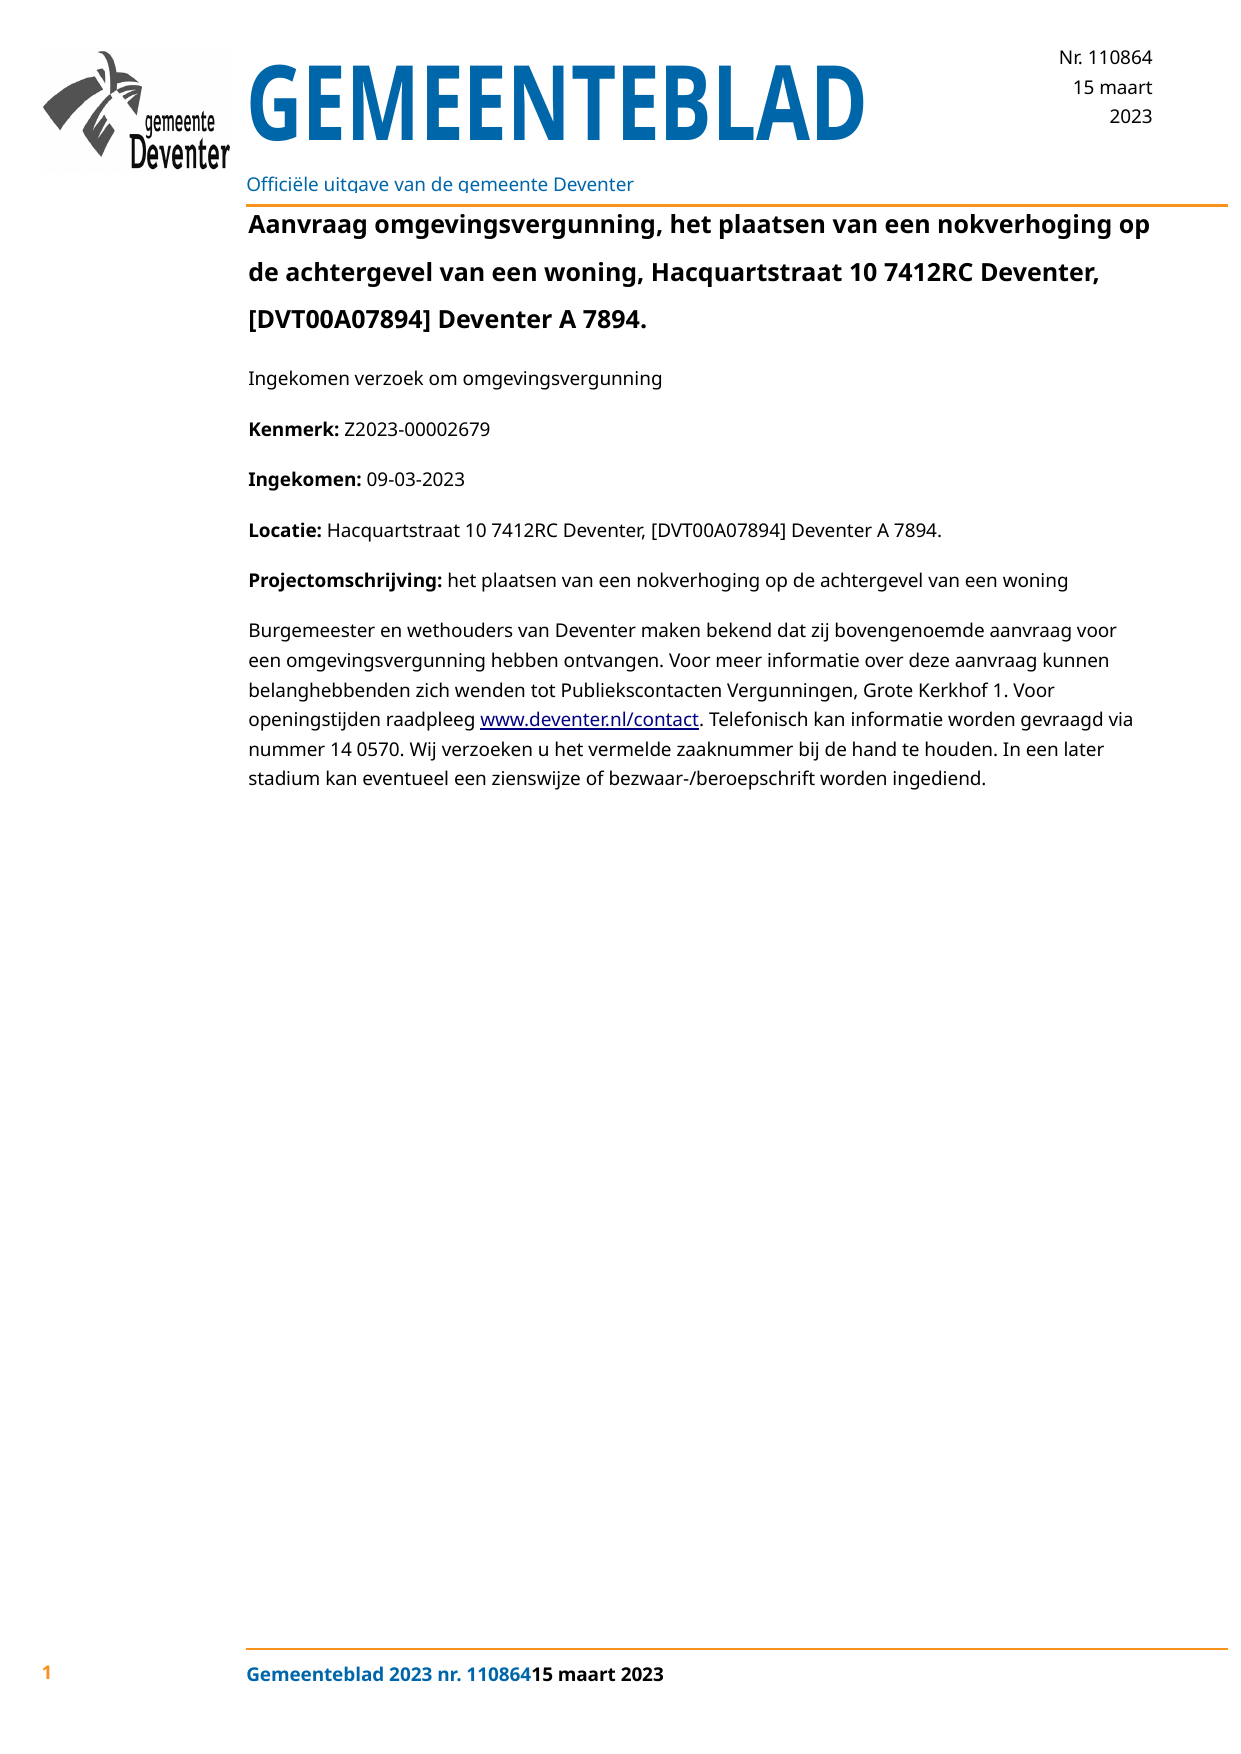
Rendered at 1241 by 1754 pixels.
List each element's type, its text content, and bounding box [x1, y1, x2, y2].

text Aanvraag omgevingsvergunning, het plaatsen van een nokverhoging op de achtergevel van een woning, Hacquartstraat 10 7412RC Deventer, [DVT00A07894] Deventer A 7894. [248, 207, 1152, 336]
picture [41, 47, 231, 172]
text Locatie: Hacquartstraat 10 7412RC Deventer, [DVT00A07894] Deventer A 7894. [248, 517, 1152, 542]
text Ingekomen verzoek om omgevingsvergunning [248, 366, 1152, 391]
text Burgemeester en wethouders van Deventer maken bekend dat zij bovengenoemde aanvraag voor een omgevingsvergunning hebben ontvangen. Voor meer informatie over deze aanvraag kunnen belanghebbenden zich wenden tot Publiekscontacten Vergunningen, Grote Kerkhof 1. Voor openingstijden raadpleeg www.deventer.nl/contact. Telefonisch kan informatie worden gevraagd via nummer 14 0570. Wij verzoeken u het vermelde zaaknummer bij de hand te houden. In een later stadium kan eventueel een zienswijze of bezwaar-/beroepschrift worden ingediend. [248, 618, 1152, 791]
text Kenmerk: Z2023-00002679 [248, 416, 1152, 442]
text Ingekomen: 09-03-2023 [248, 466, 1152, 492]
text Projectomschrijving: het plaatsen van een nokverhoging op de achtergevel van een woning [248, 567, 1152, 593]
